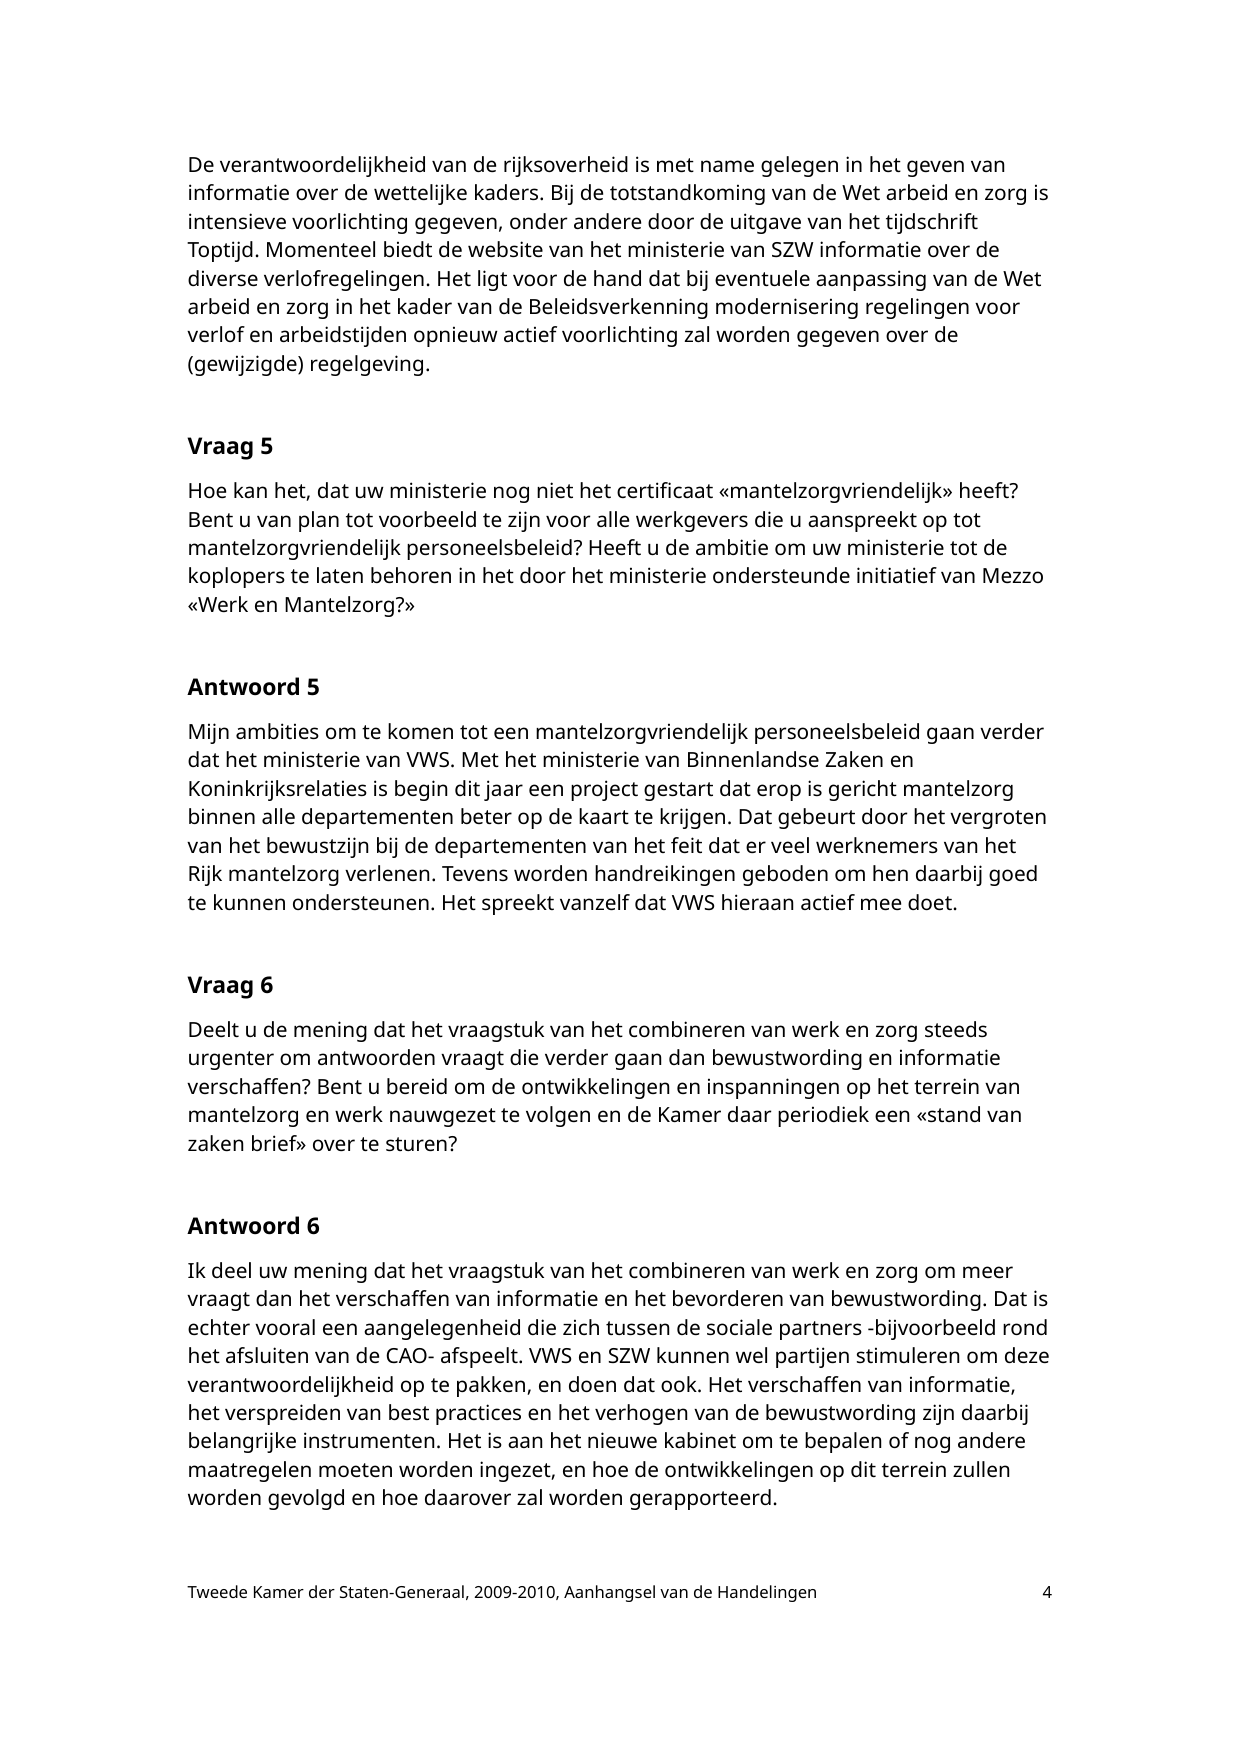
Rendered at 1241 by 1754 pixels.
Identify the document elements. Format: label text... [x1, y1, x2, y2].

text De verantwoordelijkheid van de rijksoverheid is met name gelegen in het geven van informatie over de wettelijke kaders. Bij de totstandkoming van de Wet arbeid en zorg is intensieve voorlichting gegeven, onder andere door de uitgave van het tijdschrift Toptijd. Momenteel biedt de website van het ministerie van SZW informatie over de diverse verlofregelingen. Het ligt voor de hand dat bij eventuele aanpassing van de Wet arbeid en zorg in het kader van de Beleidsverkenning modernisering regelingen voor verlof en arbeidstijden opnieuw actief voorlichting zal worden gegeven over de (gewijzigde) regelgeving. [187, 150, 1053, 377]
subtitle Antwoord 5 [187, 671, 1053, 702]
text Hoe kan het, dat uw ministerie nog niet het certificaat «mantelzorgvriendelijk» heeft? Bent u van plan tot voorbeeld te zijn voor alle werkgevers die u aanspreekt op tot mantelzorgvriendelijk personeelsbeleid? Heeft u de ambitie om uw ministerie tot de koplopers te laten behoren in het door het ministerie ondersteunde initiatief van Mezzo «Werk en Mantelzorg?» [187, 476, 1053, 618]
text Ik deel uw mening dat het vraagstuk van het combineren van werk en zorg om meer vraagt dan het verschaffen van informatie en het bevorderen van bewustwording. Dat is echter vooral een aangelegenheid die zich tussen de sociale partners -bijvoorbeeld rond het afsluiten van de CAO- afspeelt. VWS en SZW kunnen wel partijen stimuleren om deze verantwoordelijkheid op te pakken, en doen dat ook. Het verschaffen van informatie, het verspreiden van best practices en het verhogen van de bewustwording zijn daarbij belangrijke instrumenten. Het is aan het nieuwe kabinet om te bepalen of nog andere maatregelen moeten worden ingezet, en hoe de ontwikkelingen op dit terrein zullen worden gevolgd en hoe daarover zal worden gerapporteerd. [187, 1256, 1053, 1512]
subtitle Antwoord 6 [187, 1210, 1053, 1241]
text Mijn ambities om te komen tot een mantelzorgvriendelijk personeelsbeleid gaan verder dat het ministerie van VWS. Met het ministerie van Binnenlandse Zaken en Koninkrijksrelaties is begin dit jaar een project gestart dat erop is gericht mantelzorg binnen alle departementen beter op de kaart te krijgen. Dat gebeurt door het vergroten van het bewustzijn bij de departementen van het feit dat er veel werknemers van het Rijk mantelzorg verlenen. Tevens worden handreikingen geboden om hen daarbij goed te kunnen ondersteunen. Het spreekt vanzelf dat VWS hieraan actief mee doet. [187, 717, 1053, 916]
subtitle Vraag 6 [187, 969, 1053, 1000]
text Deelt u de mening dat het vraagstuk van het combineren van werk en zorg steeds urgenter om antwoorden vraagt die verder gaan dan bewustwording en informatie verschaffen? Bent u bereid om de ontwikkelingen en inspanningen op het terrein van mantelzorg en werk nauwgezet te volgen en de Kamer daar periodiek een «stand van zaken brief» over te sturen? [187, 1015, 1053, 1157]
subtitle Vraag 5 [187, 430, 1053, 461]
